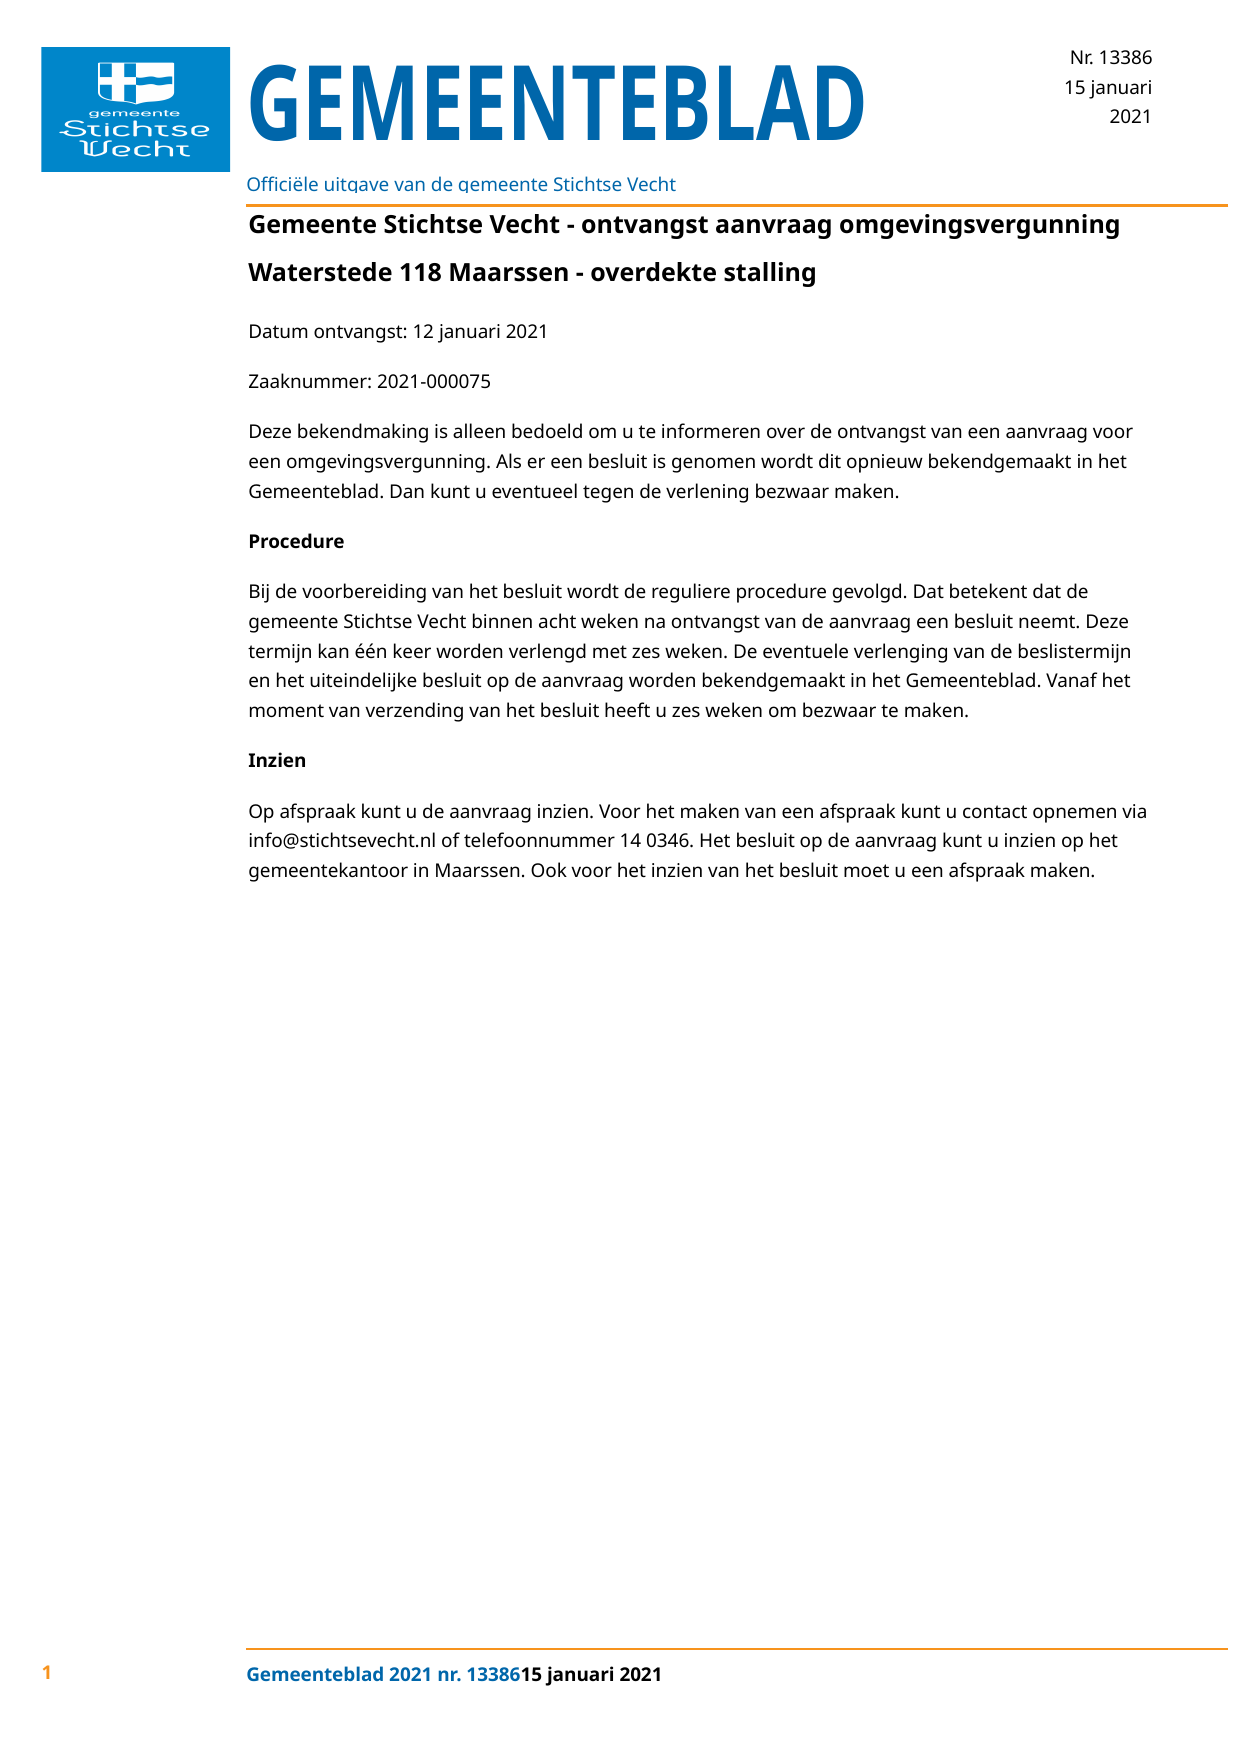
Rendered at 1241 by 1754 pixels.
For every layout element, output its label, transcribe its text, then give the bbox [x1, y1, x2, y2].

text Datum ontvangst: 12 januari 2021 [248, 318, 1152, 344]
picture [99, 63, 135, 101]
text Op afspraak kunt u de aanvraag inzien. Voor het maken van een afspraak kunt u contact opnemen via info@stichtsevecht.nl of telefoonnummer 14 0346. Het besluit op de aanvraag kunt u inzien op het gemeentekantoor in Maarssen. Ook voor het inzien van het besluit moet u een afspraak maken. [248, 798, 1152, 883]
text Bij de voorbereiding van het besluit wordt de reguliere procedure gevolgd. Dat betekent dat de gemeente Stichtse Vecht binnen acht weken na ontvangst van de aanvraag een besluit neemt. Deze termijn kan één keer worden verlengd met zes weken. De eventuele verlenging van de beslistermijn en het uiteindelijke besluit op de aanvraag worden bekendgemaakt in het Gemeenteblad. Vanaf het moment van verzending van het besluit heeft u zes weken om bezwaar te maken. [248, 579, 1152, 723]
text Deze bekendmaking is alleen bedoeld om u te informeren over de ontvangst van een aanvraag voor een omgevingsvergunning. Als er een besluit is genomen wordt dit opnieuw bekendgemaakt in het Gemeenteblad. Dan kunt u eventueel tegen de verlening bezwaar maken. [248, 419, 1152, 504]
picture [137, 63, 174, 103]
text Zaaknummer: 2021-000075 [248, 368, 1152, 394]
text Procedure [248, 528, 1152, 554]
text Gemeente Stichtse Vecht - ontvangst aanvraag omgevingsvergunning Waterstede 118 Maarssen - overdekte stalling [248, 207, 1152, 288]
text Inzien [248, 747, 1152, 773]
